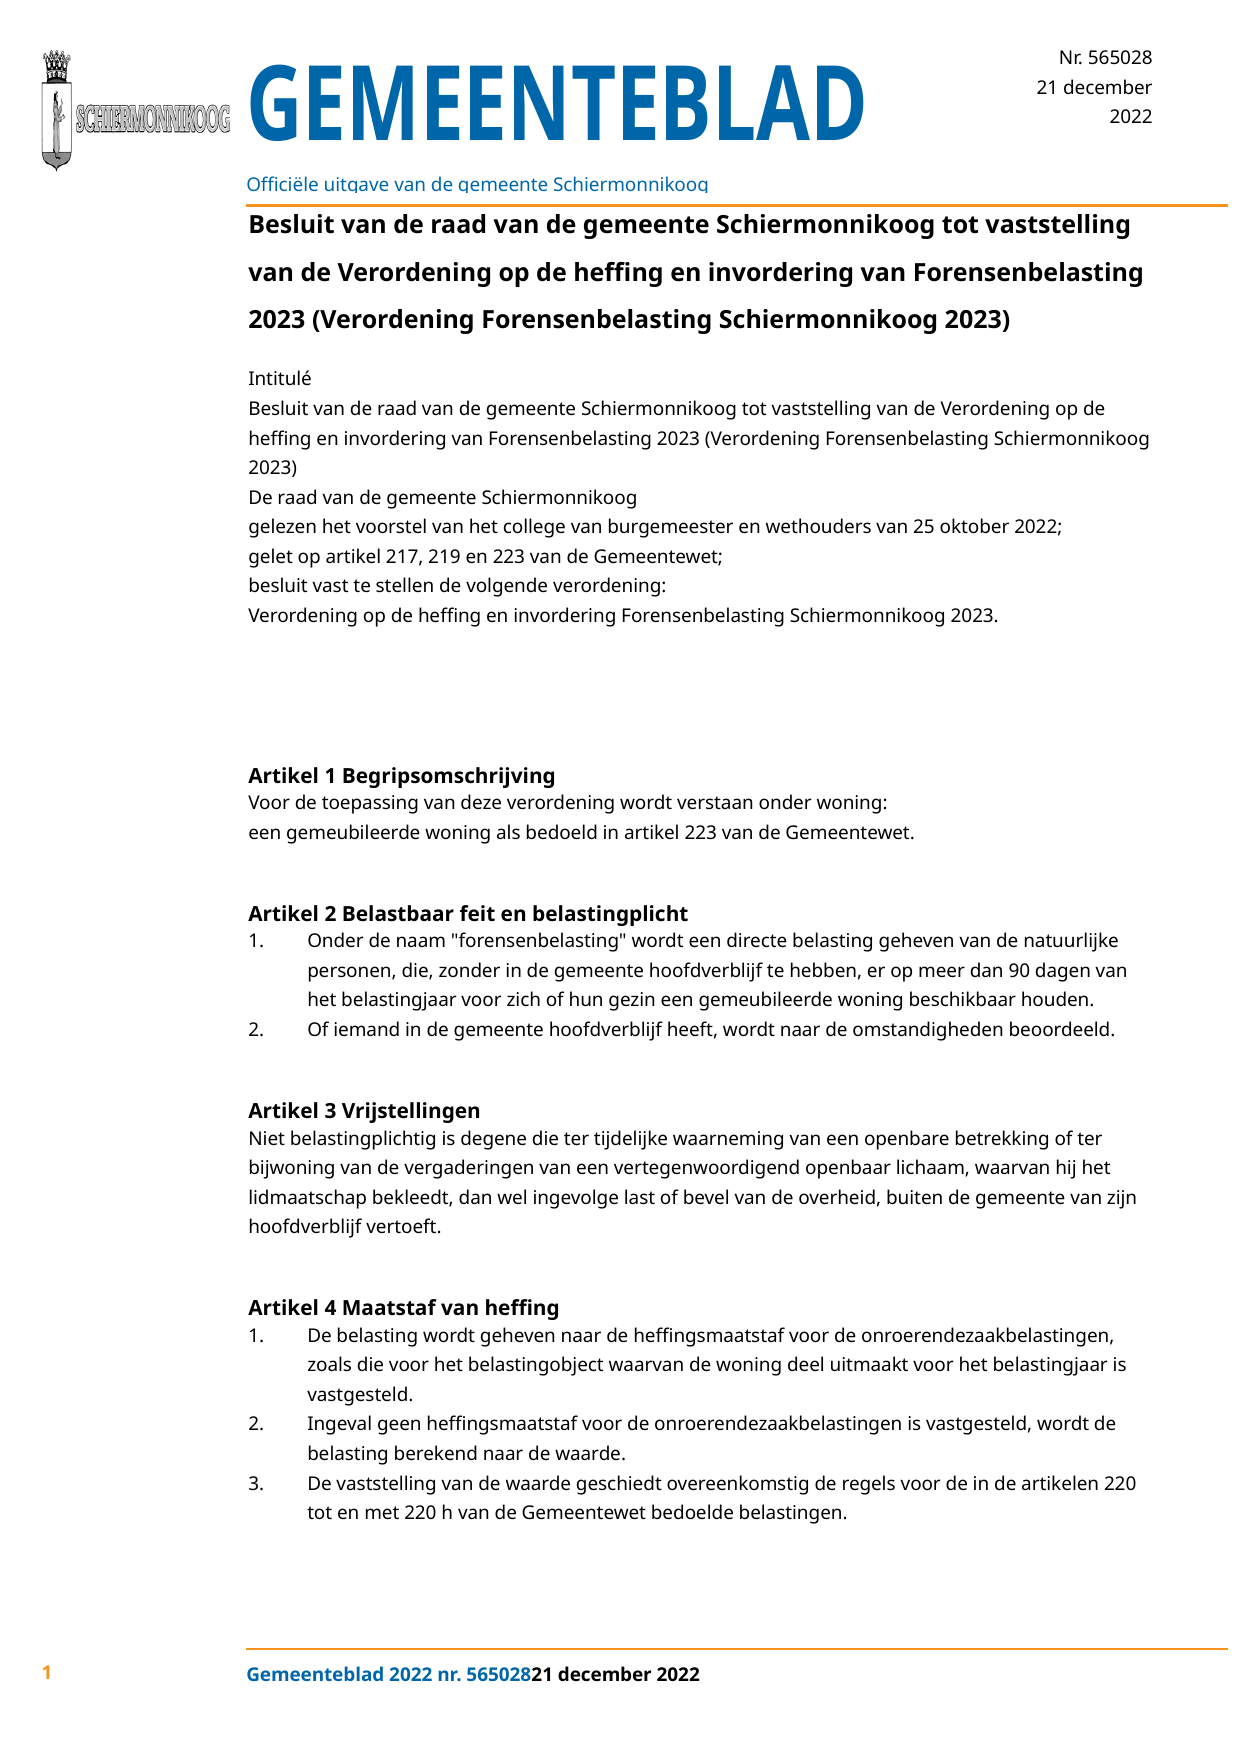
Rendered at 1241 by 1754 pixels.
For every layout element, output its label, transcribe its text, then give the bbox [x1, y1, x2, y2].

text Artikel 2 Belastbaar feit en belastingplicht [248, 899, 1152, 927]
list Ingeval geen heffingsmaatstaf voor de onroerendezaakbelastingen is vastgesteld, wordt de belasting berekend naar de waarde. [248, 1411, 1152, 1466]
list De vaststelling van de waarde geschiedt overeenkomstig de regels voor de in de artikelen 220 tot en met 220 h van de Gemeentewet bedoelde belastingen. [248, 1470, 1152, 1525]
list Onder de naam "forensenbelasting" wordt een directe belasting geheven van de natuurlijke personen, die, zonder in de gemeente hoofdverblijf te hebben, er op meer dan 90 dagen van het belastingjaar voor zich of hun gezin een gemeubileerde woning beschikbaar houden. [248, 927, 1152, 1012]
text Artikel 4 Maatstaf van heffing [248, 1293, 1152, 1322]
text Niet belastingplichtig is degene die ter tijdelijke waarneming van een openbare betrekking of ter bijwoning van de vergaderingen van een vertegenwoordigend openbaar lichaam, waarvan hij het lidmaatschap bekleedt, dan wel ingevolge last of bevel van de overheid, buiten de gemeente van zijn hoofdverblijf vertoeft. [248, 1125, 1152, 1239]
text gelezen het voorstel van het college van burgemeester en wethouders van 25 oktober 2022; [248, 513, 1152, 539]
text Besluit van de raad van de gemeente Schiermonnikoog tot vaststelling van de Verordening op de heffing en invordering van Forensenbelasting 2023 (Verordening Forensenbelasting Schiermonnikoog 2023) [248, 395, 1152, 480]
list Of iemand in de gemeente hoofdverblijf heeft, wordt naar de omstandigheden beoordeeld. [248, 1016, 1152, 1042]
text een gemeubileerde woning als bedoeld in artikel 223 van de Gemeentewet. [248, 819, 1152, 845]
list De belasting wordt geheven naar de heffingsmaatstaf voor de onroerendezaakbelastingen, zoals die voor het belastingobject waarvan de woning deel uitmaakt voor het belastingjaar is vastgesteld. [248, 1322, 1152, 1407]
text besluit vast te stellen de volgende verordening: [248, 573, 1152, 598]
text Artikel 3 Vrijstellingen [248, 1096, 1152, 1125]
text gelet op artikel 217, 219 en 223 van de Gemeentewet; [248, 543, 1152, 569]
text Intitulé [248, 366, 1152, 391]
text De raad van de gemeente Schiermonnikoog [248, 484, 1152, 509]
text Artikel 1 Begripsomschrijving [248, 761, 1152, 789]
text Besluit van de raad van de gemeente Schiermonnikoog tot vaststelling van de Verordening op de heffing en invordering van Forensenbelasting 2023 (Verordening Forensenbelasting Schiermonnikoog 2023) [248, 207, 1152, 336]
text Voor de toepassing van deze verordening wordt verstaan onder woning: [248, 789, 1152, 815]
text Verordening op de heffing en invordering Forensenbelasting Schiermonnikoog 2023. [248, 602, 1152, 628]
picture [41, 47, 231, 172]
